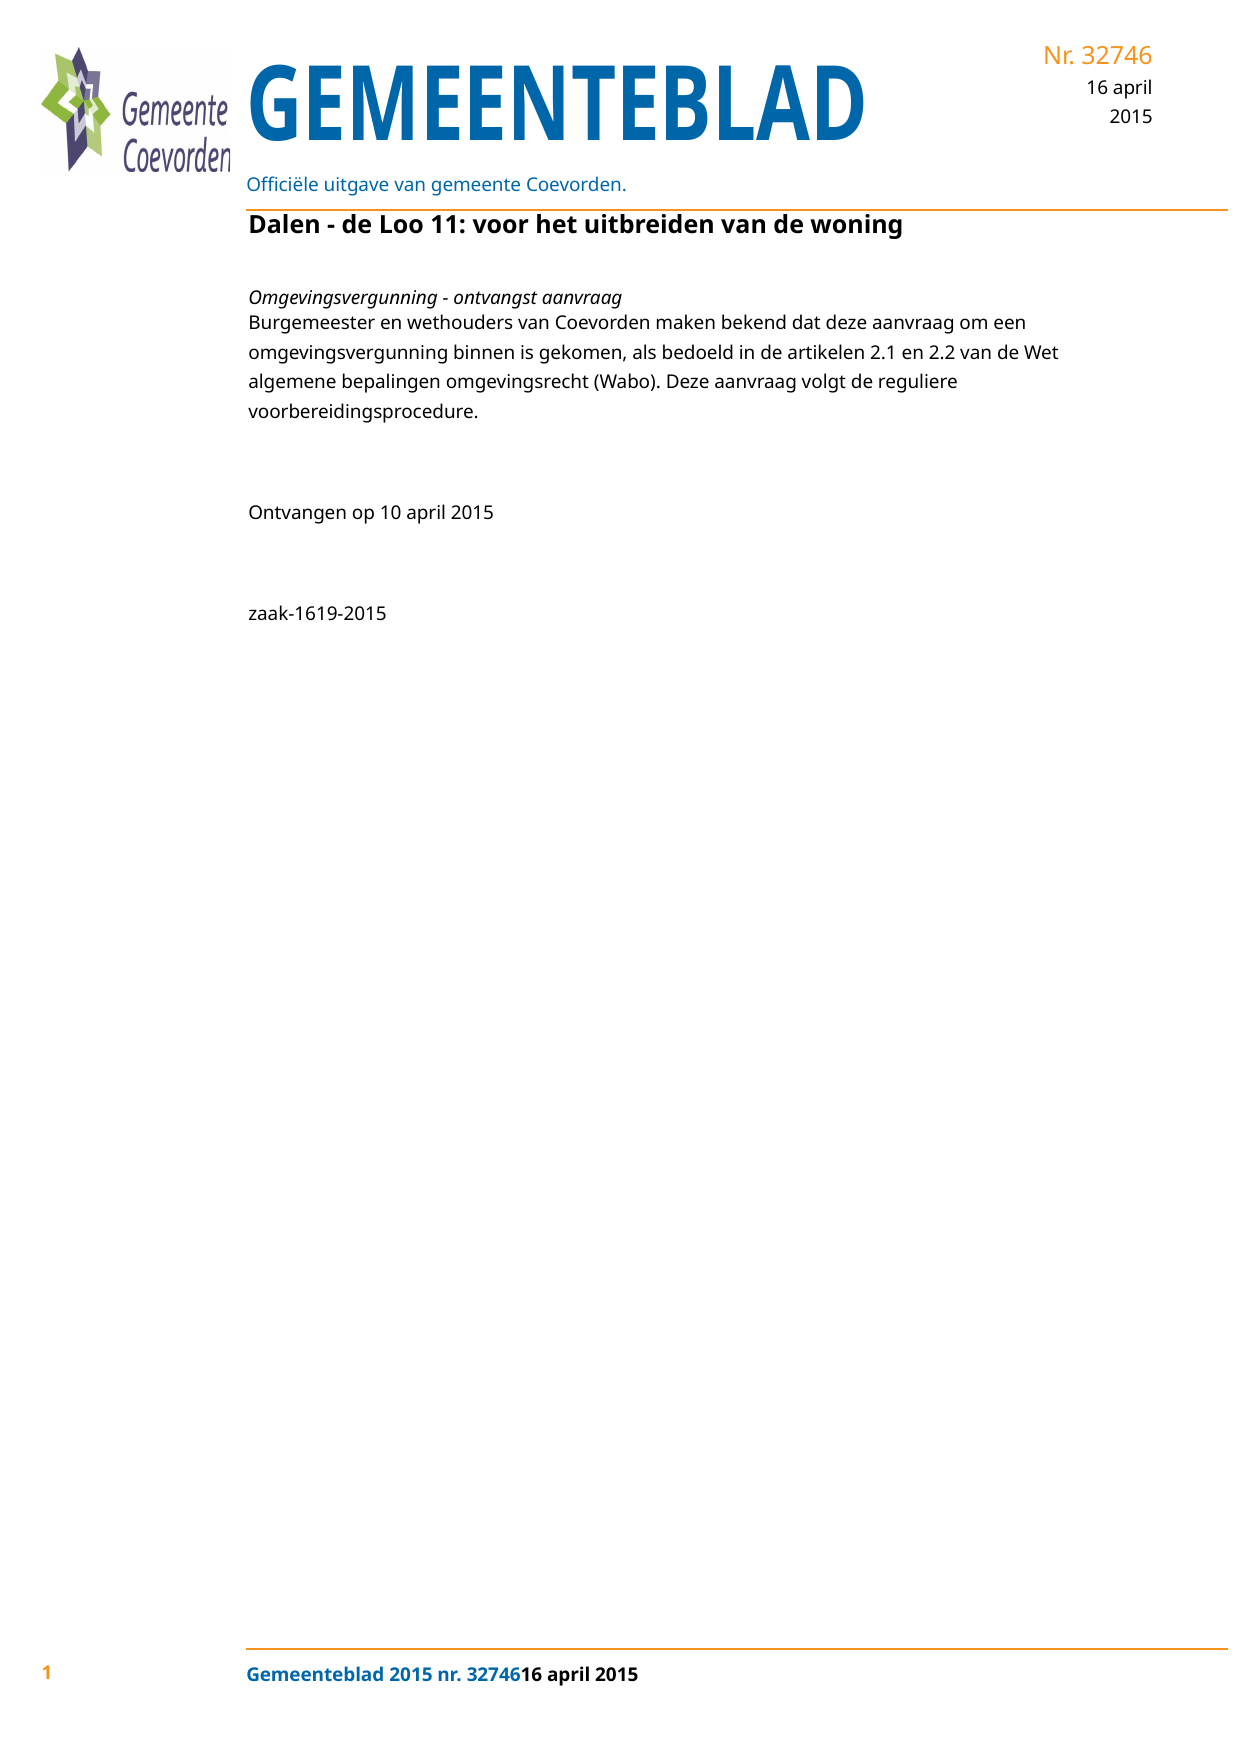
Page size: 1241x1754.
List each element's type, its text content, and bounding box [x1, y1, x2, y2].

text Burgemeester en wethouders van Coevorden maken bekend dat deze aanvraag om een omgevingsvergunning binnen is gekomen, als bedoeld in de artikelen 2.1 en 2.2 van de Wet algemene bepalingen omgevingsrecht (Wabo). Deze aanvraag volgt de reguliere voorbereidingsprocedure. [248, 309, 1152, 424]
text zaak-1619-2015 [248, 600, 1152, 626]
text Ontvangen op 10 april 2015 [248, 499, 1152, 525]
text Omgevingsvergunning - ontvangst aanvraag [248, 284, 1152, 309]
picture [41, 47, 231, 172]
text Dalen - de Loo 11: voor het uitbreiden van de woning [248, 211, 1152, 241]
